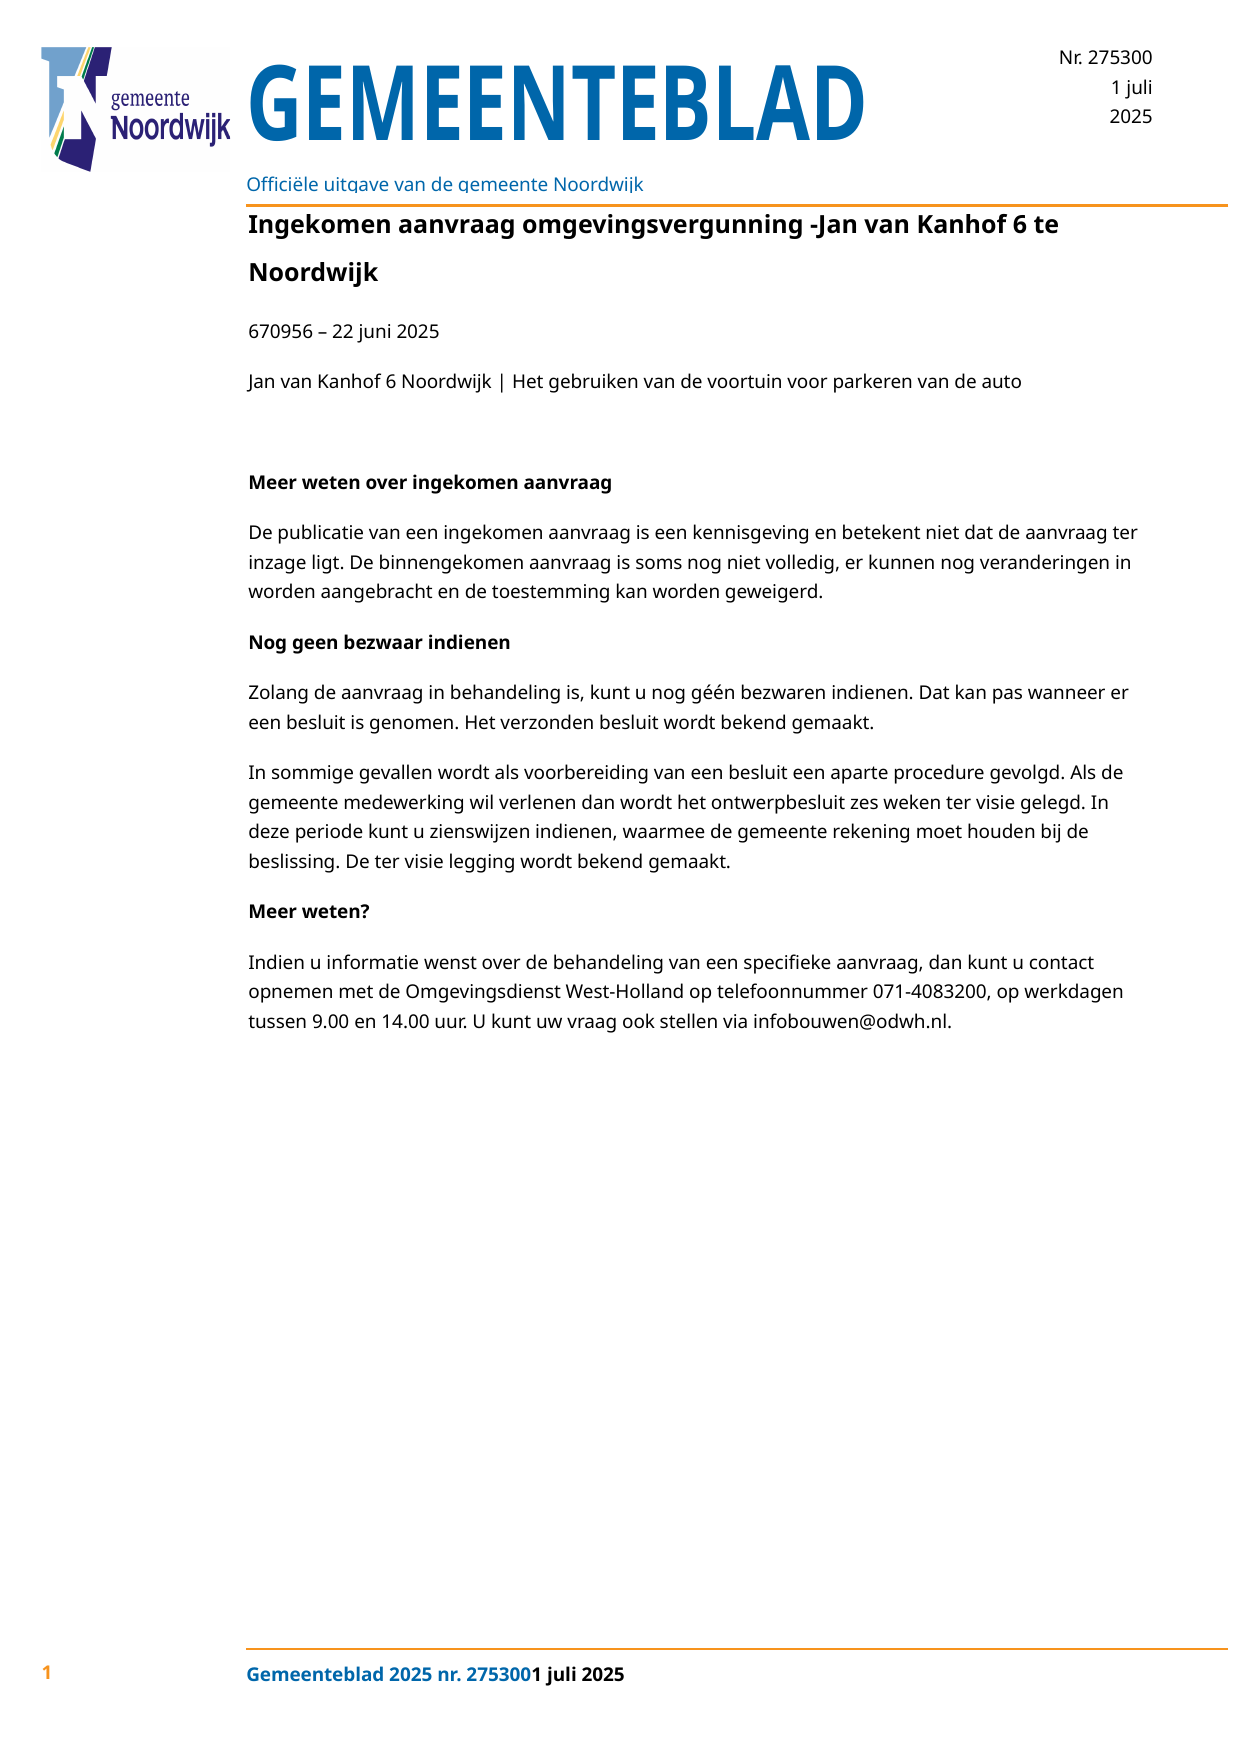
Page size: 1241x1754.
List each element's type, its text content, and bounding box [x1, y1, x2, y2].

text De publicatie van een ingekomen aanvraag is een kennisgeving en betekent niet dat de aanvraag ter inzage ligt. De binnengekomen aanvraag is soms nog niet volledig, er kunnen nog veranderingen in worden aangebracht en de toestemming kan worden geweigerd. [248, 519, 1152, 604]
text Ingekomen aanvraag omgevingsvergunning -Jan van Kanhof 6 te Noordwijk [248, 207, 1152, 288]
text Meer weten over ingekomen aanvraag [248, 469, 1152, 495]
text Jan van Kanhof 6 Noordwijk | Het gebruiken van de voortuin voor parkeren van de auto [248, 368, 1152, 394]
text Meer weten? [248, 899, 1152, 924]
picture [41, 47, 231, 172]
text Indien u informatie wenst over de behandeling van een specifieke aanvraag, dan kunt u contact opnemen met de Omgevingsdienst West-Holland op telefoonnummer 071-4083200, op werkdagen tussen 9.00 en 14.00 uur. U kunt uw vraag ook stellen via infobouwen@odwh.nl. [248, 949, 1152, 1034]
text Nog geen bezwaar indienen [248, 629, 1152, 655]
text In sommige gevallen wordt als voorbereiding van een besluit een aparte procedure gevolgd. Als de gemeente medewerking wil verlenen dan wordt het ontwerpbesluit zes weken ter visie gelegd. In deze periode kunt u zienswijzen indienen, waarmee de gemeente rekening moet houden bij de beslissing. De ter visie legging wordt bekend gemaakt. [248, 759, 1152, 874]
text Zolang de aanvraag in behandeling is, kunt u nog géén bezwaren indienen. Dat kan pas wanneer er een besluit is genomen. Het verzonden besluit wordt bekend gemaakt. [248, 679, 1152, 735]
text 670956 – 22 juni 2025 [248, 318, 1152, 344]
